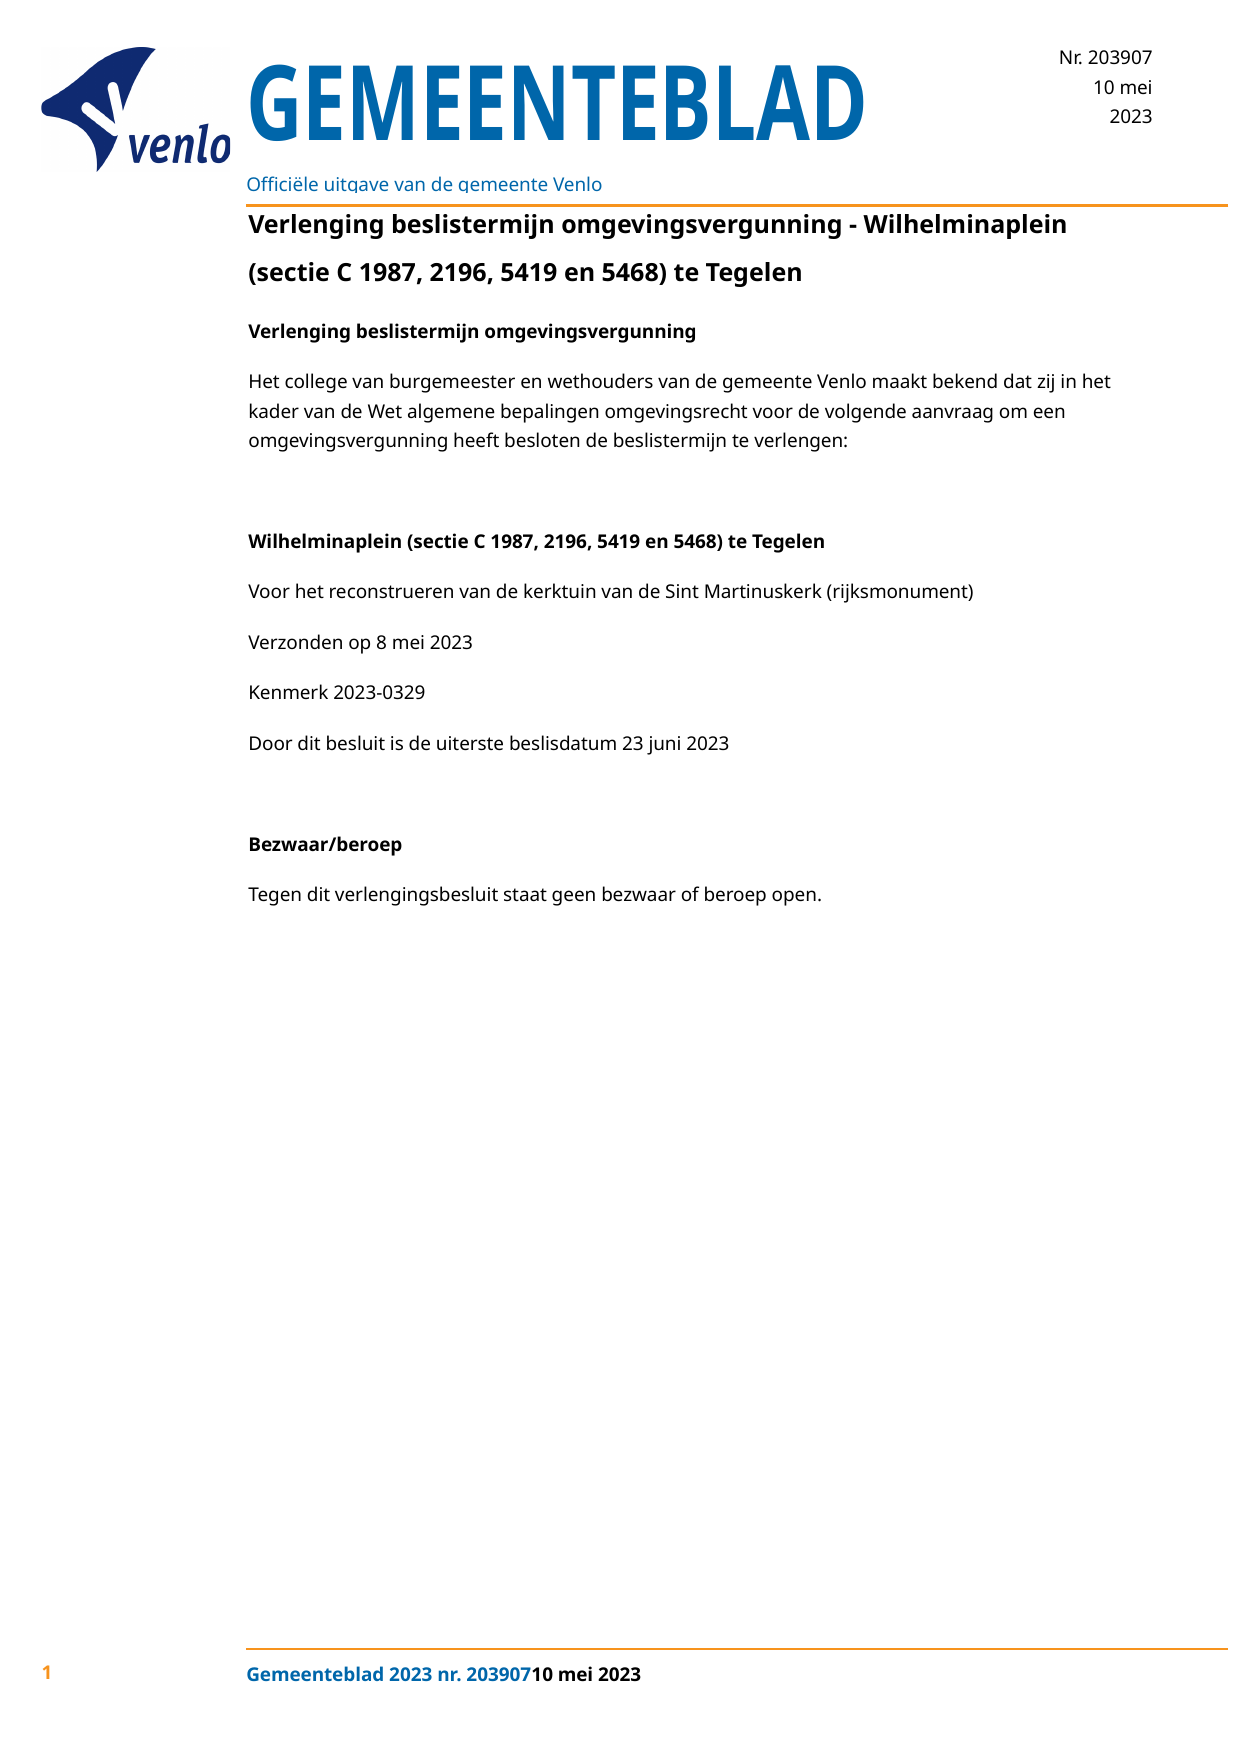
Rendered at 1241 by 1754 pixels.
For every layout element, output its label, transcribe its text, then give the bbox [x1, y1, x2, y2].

text Voor het reconstrueren van de kerktuin van de Sint Martinuskerk (rijksmonument) [248, 579, 1152, 604]
text Verzonden op 8 mei 2023 [248, 629, 1152, 655]
text Door dit besluit is de uiterste beslisdatum 23 juni 2023 [248, 730, 1152, 756]
text Verlenging beslistermijn omgevingsvergunning [248, 318, 1152, 344]
text Kenmerk 2023-0329 [248, 679, 1152, 705]
picture [41, 47, 231, 172]
text Het college van burgemeester en wethouders van de gemeente Venlo maakt bekend dat zij in het kader van de Wet algemene bepalingen omgevingsrecht voor de volgende aanvraag om een omgevingsvergunning heeft besloten de beslistermijn te verlengen: [248, 368, 1152, 453]
text Wilhelminaplein (sectie C 1987, 2196, 5419 en 5468) te Tegelen [248, 528, 1152, 554]
text Verlenging beslistermijn omgevingsvergunning - Wilhelminaplein (sectie C 1987, 2196, 5419 en 5468) te Tegelen [248, 207, 1152, 288]
text Tegen dit verlengingsbesluit staat geen bezwaar of beroep open. [248, 881, 1152, 907]
text Bezwaar/beroep [248, 831, 1152, 857]
